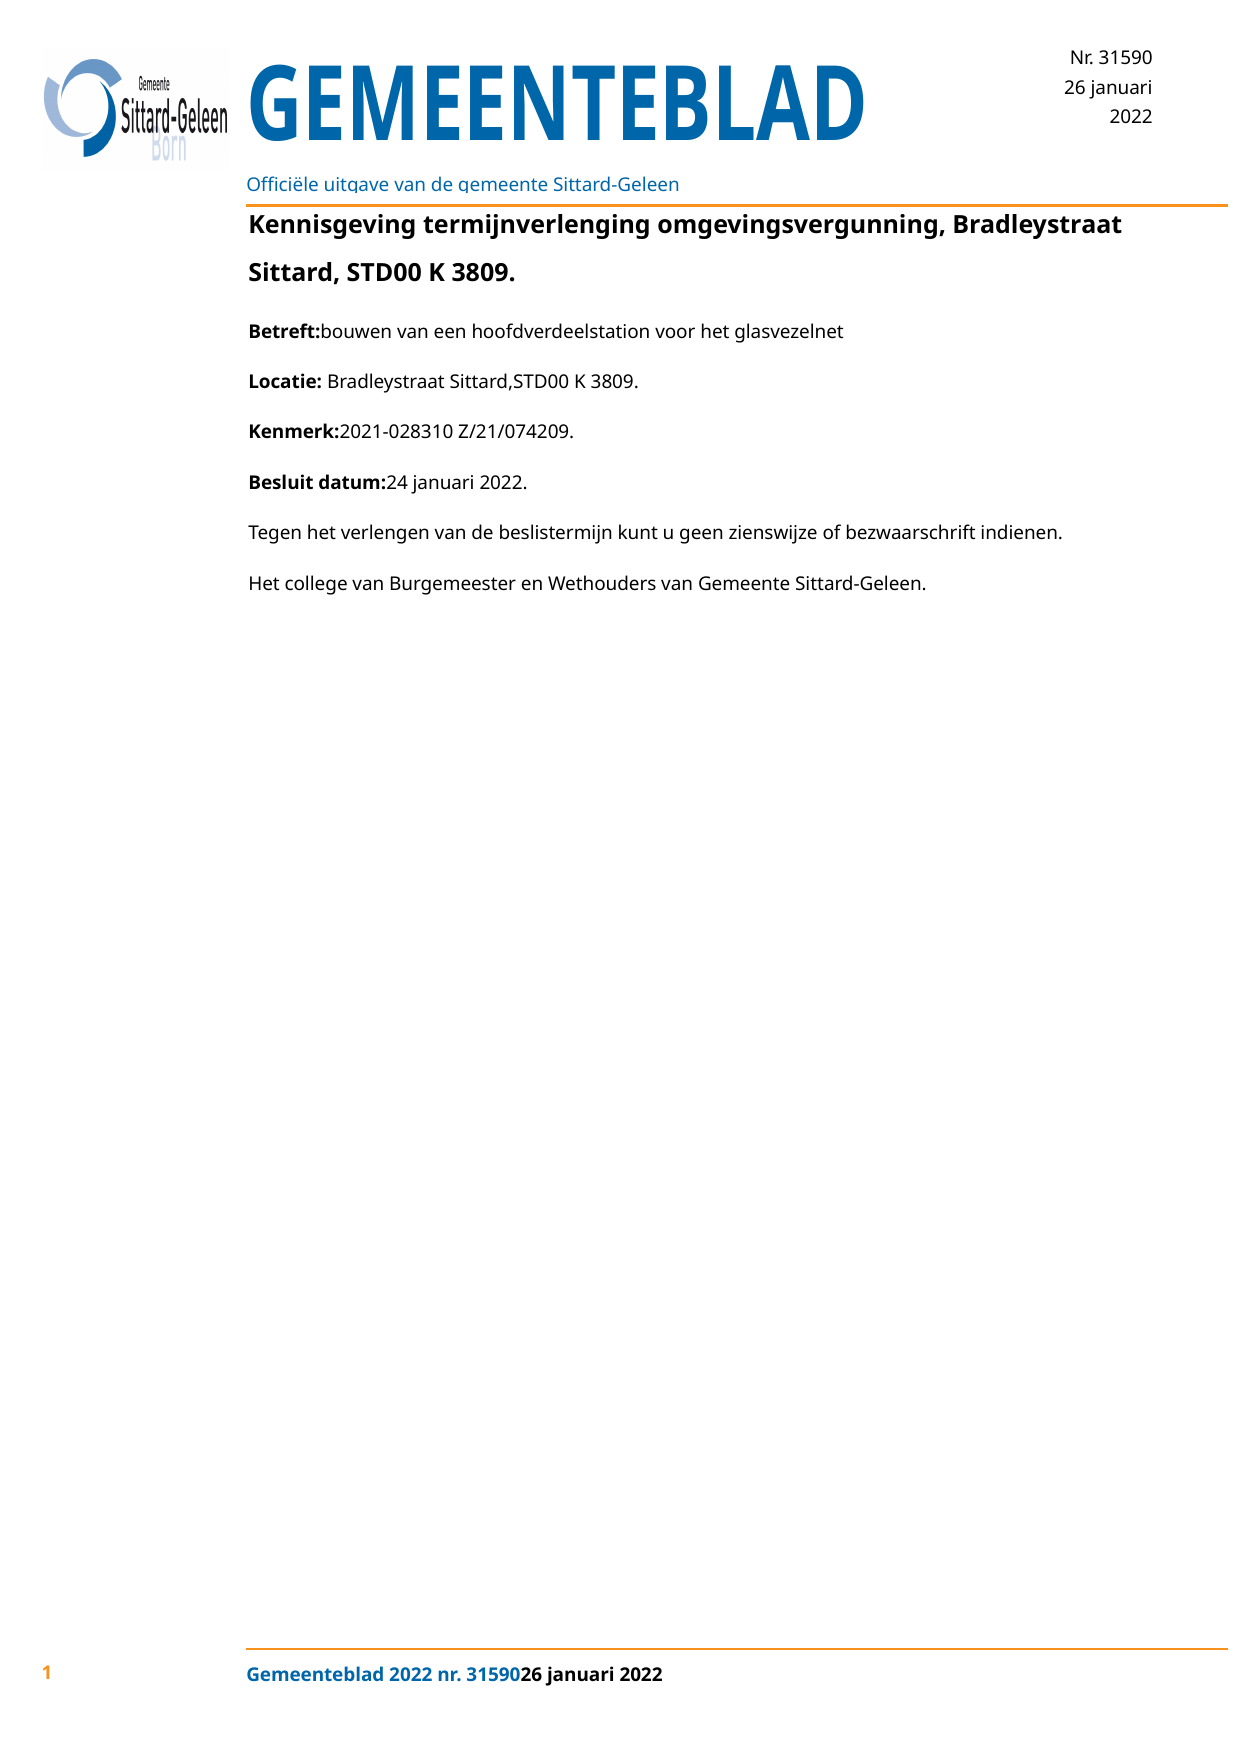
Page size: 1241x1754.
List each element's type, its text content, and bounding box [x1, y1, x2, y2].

text Kenmerk:2021-028310 Z/21/074209. [248, 419, 1152, 444]
picture [41, 47, 231, 172]
text Besluit datum:24 januari 2022. [248, 469, 1152, 495]
text Betreft:bouwen van een hoofdverdeelstation voor het glasvezelnet [248, 318, 1152, 344]
text Het college van Burgemeester en Wethouders van Gemeente Sittard-Geleen. [248, 570, 1152, 596]
text Kennisgeving termijnverlenging omgevingsvergunning, Bradleystraat Sittard, STD00 K 3809. [248, 207, 1152, 288]
text Tegen het verlengen van de beslistermijn kunt u geen zienswijze of bezwaarschrift indienen. [248, 519, 1152, 545]
text Locatie: Bradleystraat Sittard,STD00 K 3809. [248, 368, 1152, 394]
